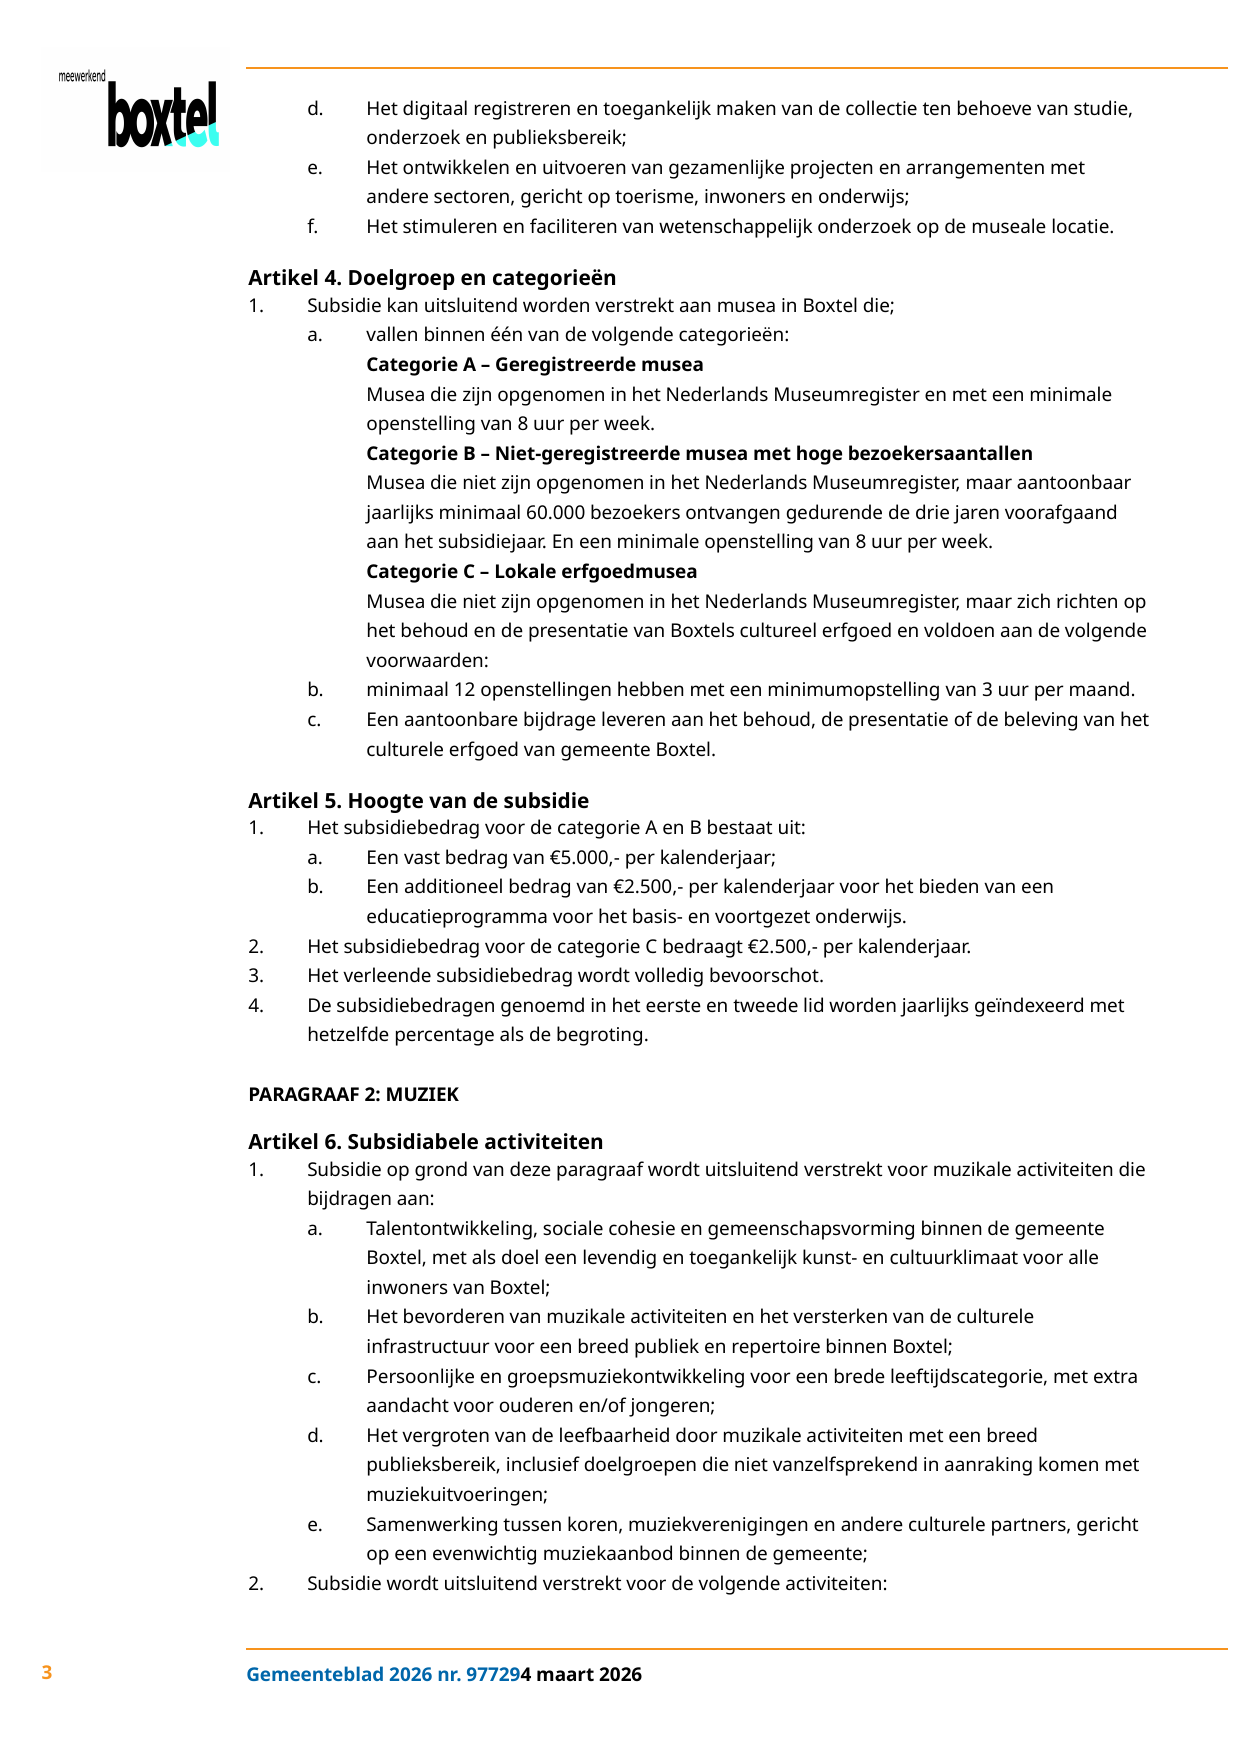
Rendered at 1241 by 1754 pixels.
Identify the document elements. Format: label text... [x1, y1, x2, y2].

list Het bevorderen van muzikale activiteiten en het versterken van de culturele infrastructuur voor een breed publiek en repertoire binnen Boxtel; [307, 1304, 1152, 1359]
list Een aantoonbare bijdrage leveren aan het behoud, de presentatie of de beleving van het culturele erfgoed van gemeente Boxtel. [307, 706, 1152, 761]
list minimaal 12 openstellingen hebben met een minimumopstelling van 3 uur per maand. [307, 677, 1152, 702]
text Artikel 4. Doelgroep en categorieën [248, 263, 1152, 292]
list De subsidiebedragen genoemd in het eerste en tweede lid worden jaarlijks geïndexeerd met hetzelfde percentage als de begroting. [248, 992, 1152, 1047]
list Categorie A – Geregistreerde musea [307, 351, 1152, 377]
text Artikel 5. Hoogte van de subsidie [248, 786, 1152, 814]
list Het digitaal registreren en toegankelijk maken van de collectie ten behoeve van studie, onderzoek en publieksbereik; [307, 95, 1152, 150]
text Artikel 6. Subsidiabele activiteiten [248, 1127, 1152, 1156]
list Subsidie op grond van deze paragraaf wordt uitsluitend verstrekt voor muzikale activiteiten die bijdragen aan: [248, 1156, 1152, 1211]
list Musea die zijn opgenomen in het Nederlands Museumregister en met een minimale openstelling van 8 uur per week. [307, 381, 1152, 436]
list Het ontwikkelen en uitvoeren van gezamenlijke projecten en arrangementen met andere sectoren, gericht op toerisme, inwoners en onderwijs; [307, 154, 1152, 209]
list Een additioneel bedrag van €2.500,- per kalenderjaar voor het bieden van een educatieprogramma voor het basis- en voortgezet onderwijs. [307, 874, 1152, 929]
list Het stimuleren en faciliteren van wetenschappelijk onderzoek op de museale locatie. [307, 213, 1152, 239]
list Samenwerking tussen koren, muziekverenigingen en andere culturele partners, gericht op een evenwichtig muziekaanbod binnen de gemeente; [307, 1511, 1152, 1566]
picture [41, 47, 231, 172]
list Categorie C – Lokale erfgoedmusea [307, 558, 1152, 584]
text PARAGRAAF 2: MUZIEK [248, 1081, 1152, 1107]
list Het subsidiebedrag voor de categorie A en B bestaat uit: [248, 814, 1152, 840]
list vallen binnen één van de volgende categorieën: [307, 322, 1152, 347]
list Persoonlijke en groepsmuziekontwikkeling voor een brede leeftijdscategorie, met extra aandacht voor ouderen en/of jongeren; [307, 1363, 1152, 1418]
list Een vast bedrag van €5.000,- per kalenderjaar; [307, 844, 1152, 870]
list Het vergroten van de leefbaarheid door muzikale activiteiten met een breed publieksbereik, inclusief doelgroepen die niet vanzelfsprekend in aanraking komen met muziekuitvoeringen; [307, 1422, 1152, 1507]
list Musea die niet zijn opgenomen in het Nederlands Museumregister, maar zich richten op het behoud en de presentatie van Boxtels cultureel erfgoed en voldoen aan de volgende voorwaarden: [307, 588, 1152, 673]
list Subsidie kan uitsluitend worden verstrekt aan musea in Boxtel die; [248, 292, 1152, 318]
list Het subsidiebedrag voor de categorie C bedraagt €2.500,- per kalenderjaar. [248, 933, 1152, 959]
list Talentontwikkeling, sociale cohesie en gemeenschapsvorming binnen de gemeente Boxtel, met als doel een levendig en toegankelijk kunst- en cultuurklimaat voor alle inwoners van Boxtel; [307, 1215, 1152, 1300]
list Categorie B – Niet-geregistreerde musea met hoge bezoekersaantallen [307, 440, 1152, 466]
list Het verleende subsidiebedrag wordt volledig bevoorschot. [248, 962, 1152, 988]
list Subsidie wordt uitsluitend verstrekt voor de volgende activiteiten: [248, 1570, 1152, 1596]
list Musea die niet zijn opgenomen in het Nederlands Museumregister, maar aantoonbaar jaarlijks minimaal 60.000 bezoekers ontvangen gedurende de drie jaren voorafgaand aan het subsidiejaar. En een minimale openstelling van 8 uur per week. [307, 469, 1152, 554]
